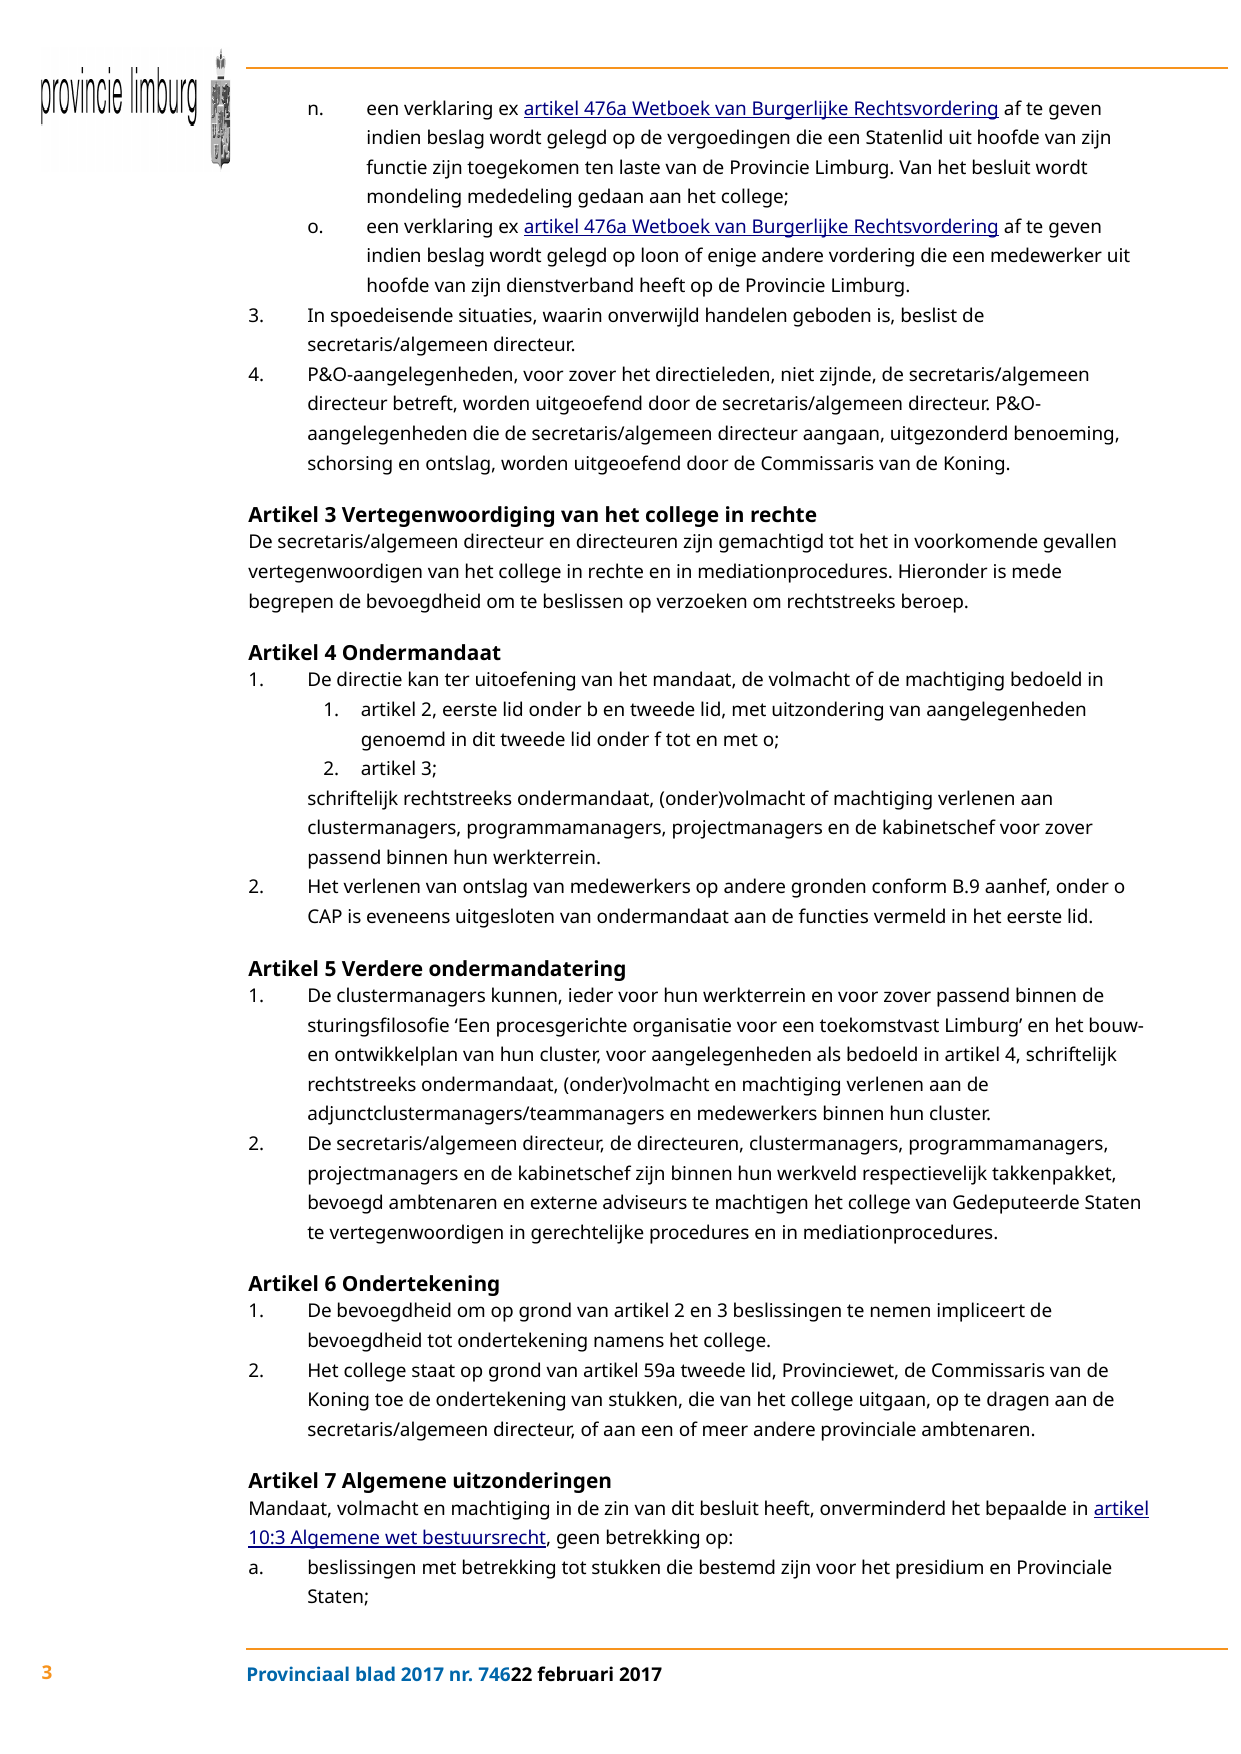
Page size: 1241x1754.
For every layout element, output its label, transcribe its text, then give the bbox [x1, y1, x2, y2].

text Mandaat, volmacht en machtiging in de zin van dit besluit heeft, onverminderd het bepaalde in artikel 10:3 Algemene wet bestuursrecht, geen betrekking op: [248, 1495, 1152, 1550]
list een verklaring ex artikel 476a Wetboek van Burgerlijke Rechtsvordering af te geven indien beslag wordt gelegd op de vergoedingen die een Statenlid uit hoofde van zijn functie zijn toegekomen ten laste van de Provincie Limburg. Van het besluit wordt mondeling mededeling gedaan aan het college; [307, 95, 1152, 209]
list In spoedeisende situaties, waarin onverwijld handelen geboden is, beslist de secretaris/algemeen directeur. [248, 302, 1152, 357]
text Artikel 5 Verdere ondermandatering [248, 954, 1152, 982]
text De secretaris/algemeen directeur en directeuren zijn gemachtigd tot het in voorkomende gevallen vertegenwoordigen van het college in rechte en in mediationprocedures. Hieronder is mede begrepen de bevoegdheid om te beslissen op verzoeken om rechtstreeks beroep. [248, 529, 1152, 613]
text Artikel 4 Ondermandaat [248, 638, 1152, 667]
picture [41, 47, 231, 172]
text Artikel 6 Ondertekening [248, 1269, 1152, 1298]
list artikel 3; [323, 755, 1152, 781]
list schriftelijk rechtstreeks ondermandaat, (onder)volmacht of machtiging verlenen aan clustermanagers, programmamanagers, projectmanagers en de kabinetschef voor zover passend binnen hun werkterrein. [248, 785, 1152, 870]
list De bevoegdheid om op grond van artikel 2 en 3 beslissingen te nemen impliceert de bevoegdheid tot ondertekening namens het college. [248, 1298, 1152, 1353]
list De directie kan ter uitoefening van het mandaat, de volmacht of de machtiging bedoeld in [248, 667, 1152, 692]
text Artikel 3 Vertegenwoordiging van het college in rechte [248, 500, 1152, 529]
list De secretaris/algemeen directeur, de directeuren, clustermanagers, programmamanagers, projectmanagers en de kabinetschef zijn binnen hun werkveld respectievelijk takkenpakket, bevoegd ambtenaren en externe adviseurs te machtigen het college van Gedeputeerde Staten te vertegenwoordigen in gerechtelijke procedures en in mediationprocedures. [248, 1130, 1152, 1244]
list De clustermanagers kunnen, ieder voor hun werkterrein en voor zover passend binnen de sturingsfilosofie ‘Een procesgerichte organisatie voor een toekomstvast Limburg’ en het bouw- en ontwikkelplan van hun cluster, voor aangelegenheden als bedoeld in artikel 4, schriftelijk rechtstreeks ondermandaat, (onder)volmacht en machtiging verlenen aan de adjunctclustermanagers/teammanagers en medewerkers binnen hun cluster. [248, 982, 1152, 1126]
list Het college staat op grond van artikel 59a tweede lid, Provinciewet, de Commissaris van de Koning toe de ondertekening van stukken, die van het college uitgaan, op te dragen aan de secretaris/algemeen directeur, of aan een of meer andere provinciale ambtenaren. [248, 1357, 1152, 1442]
list beslissingen met betrekking tot stukken die bestemd zijn voor het presidium en Provinciale Staten; [248, 1554, 1152, 1609]
list Het verlenen van ontslag van medewerkers op andere gronden conform B.9 aanhef, onder o CAP is eveneens uitgesloten van ondermandaat aan de functies vermeld in het eerste lid. [248, 874, 1152, 929]
list P&O-aangelegenheden, voor zover het directieleden, niet zijnde, de secretaris/algemeen directeur betreft, worden uitgeoefend door de secretaris/algemeen directeur. P&O-aangelegenheden die de secretaris/algemeen directeur aangaan, uitgezonderd benoeming, schorsing en ontslag, worden uitgeoefend door de Commissaris van de Koning. [248, 361, 1152, 476]
list een verklaring ex artikel 476a Wetboek van Burgerlijke Rechtsvordering af te geven indien beslag wordt gelegd op loon of enige andere vordering die een medewerker uit hoofde van zijn dienstverband heeft op de Provincie Limburg. [307, 213, 1152, 298]
list artikel 2, eerste lid onder b en tweede lid, met uitzondering van aangelegenheden genoemd in dit tweede lid onder f tot en met o; [323, 696, 1152, 752]
text Artikel 7 Algemene uitzonderingen [248, 1466, 1152, 1495]
